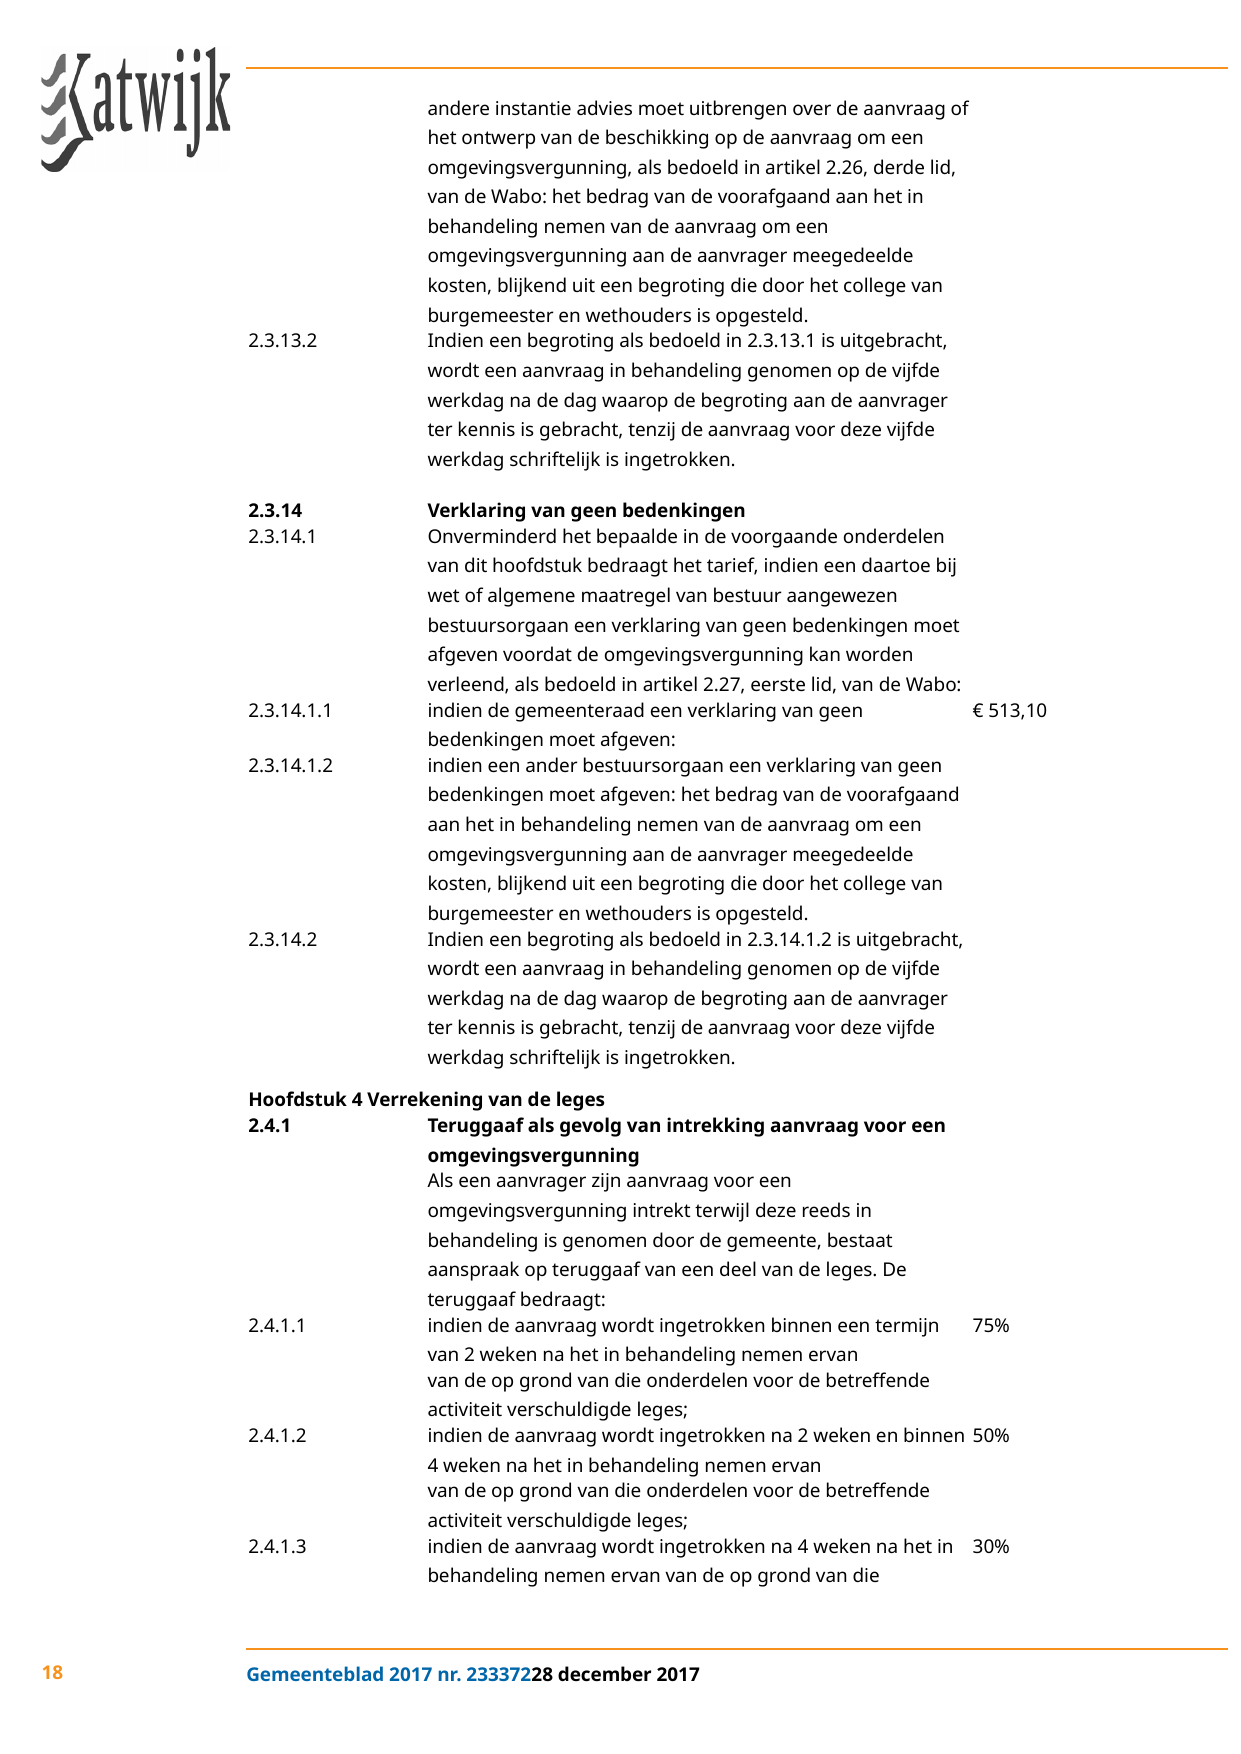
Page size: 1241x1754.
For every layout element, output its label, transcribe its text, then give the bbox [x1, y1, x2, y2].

table_cell van de op grond van die onderdelen voor de betreffende activiteit verschuldigde leges; [427, 1478, 972, 1533]
table_cell [973, 752, 1152, 926]
table_cell [248, 1367, 427, 1422]
table_cell [973, 328, 1152, 472]
table_cell [973, 95, 1152, 328]
table_header 2.4.1 [248, 1113, 427, 1168]
table_cell Verklaring van geen bedenkingen [427, 498, 972, 523]
table_cell Als een aanvrager zijn aanvraag voor een omgevingsvergunning intrekt terwijl deze reeds in behandeling is genomen door de gemeente, bestaat aanspraak op teruggaaf van een deel van de leges. De teruggaaf bedraagt: [427, 1168, 972, 1312]
table_cell indien de aanvraag wordt ingetrokken na 4 weken na het in behandeling nemen ervan van de op grond van die [427, 1533, 972, 1588]
table_cell indien de gemeenteraad een verklaring van geen bedenkingen moet afgeven: [427, 697, 972, 752]
table_cell indien een ander bestuursorgaan een verklaring van geen bedenkingen moet afgeven: het bedrag van de voorafgaand aan het in behandeling nemen van de aanvraag om een omgevingsvergunning aan de aanvrager meegedeelde kosten, blijkend uit een begroting die door het college van burgemeester en wethouders is opgesteld. [427, 752, 972, 926]
table_cell Onverminderd het bepaalde in de voorgaande onderdelen van dit hoofdstuk bedraagt het tarief, indien een daartoe bij wet of algemene maatregel van bestuur aangewezen bestuursorgaan een verklaring van geen bedenkingen moet afgeven voordat de omgevingsvergunning kan worden verleend, als bedoeld in artikel 2.27, eerste lid, van de Wabo: [427, 523, 972, 697]
table_cell 2.4.1.3 [248, 1533, 427, 1588]
table_cell [248, 95, 427, 328]
table_cell van de op grond van die onderdelen voor de betreffende activiteit verschuldigde leges; [427, 1367, 972, 1422]
table_cell 75% [973, 1312, 1152, 1367]
table_cell 2.4.1.2 [248, 1423, 427, 1478]
table_cell 50% [973, 1423, 1152, 1478]
table_cell 2.3.14.2 [248, 926, 427, 1070]
table_cell 2.4.1.1 [248, 1312, 427, 1367]
table_cell Indien een begroting als bedoeld in 2.3.13.1 is uitgebracht, wordt een aanvraag in behandeling genomen op de vijfde werkdag na de dag waarop de begroting aan de aanvrager ter kennis is gebracht, tenzij de aanvraag voor deze vijfde werkdag schriftelijk is ingetrokken. [427, 328, 972, 472]
table_cell [973, 472, 1152, 497]
table_cell 2.3.13.2 [248, 328, 427, 472]
table_cell [973, 1168, 1152, 1312]
table_cell [973, 926, 1152, 1070]
table_cell 2.3.14.1.2 [248, 752, 427, 926]
table_cell [973, 1367, 1152, 1422]
table_cell 2.3.14 [248, 498, 427, 523]
table_cell [248, 1478, 427, 1533]
table_cell [973, 523, 1152, 697]
table_cell [973, 1478, 1152, 1533]
table_cell [248, 472, 427, 497]
table_cell indien de aanvraag wordt ingetrokken binnen een termijn van 2 weken na het in behandeling nemen ervan [427, 1312, 972, 1367]
table_cell 30% [973, 1533, 1152, 1588]
table_cell [973, 498, 1152, 523]
table_header [973, 1113, 1152, 1168]
table_cell Indien een begroting als bedoeld in 2.3.14.1.2 is uitgebracht, wordt een aanvraag in behandeling genomen op de vijfde werkdag na de dag waarop de begroting aan de aanvrager ter kennis is gebracht, tenzij de aanvraag voor deze vijfde werkdag schriftelijk is ingetrokken. [427, 926, 972, 1070]
picture [41, 47, 231, 172]
table_cell [248, 1168, 427, 1312]
table_cell € 513,10 [973, 697, 1152, 752]
table_cell [427, 472, 972, 497]
table_cell 2.3.14.1.1 [248, 697, 427, 752]
table_header Teruggaaf als gevolg van intrekking aanvraag voor een omgevingsvergunning [427, 1113, 972, 1168]
table_cell indien de aanvraag wordt ingetrokken na 2 weken en binnen 4 weken na het in behandeling nemen ervan [427, 1423, 972, 1478]
text Hoofdstuk 4 Verrekening van de leges [248, 1087, 1152, 1112]
table_cell 2.3.14.1 [248, 523, 427, 697]
table_cell andere instantie advies moet uitbrengen over de aanvraag of het ontwerp van de beschikking op de aanvraag om een omgevingsvergunning, als bedoeld in artikel 2.26, derde lid, van de Wabo: het bedrag van de voorafgaand aan het in behandeling nemen van de aanvraag om een omgevingsvergunning aan de aanvrager meegedeelde kosten, blijkend uit een begroting die door het college van burgemeester en wethouders is opgesteld. [427, 95, 972, 328]
